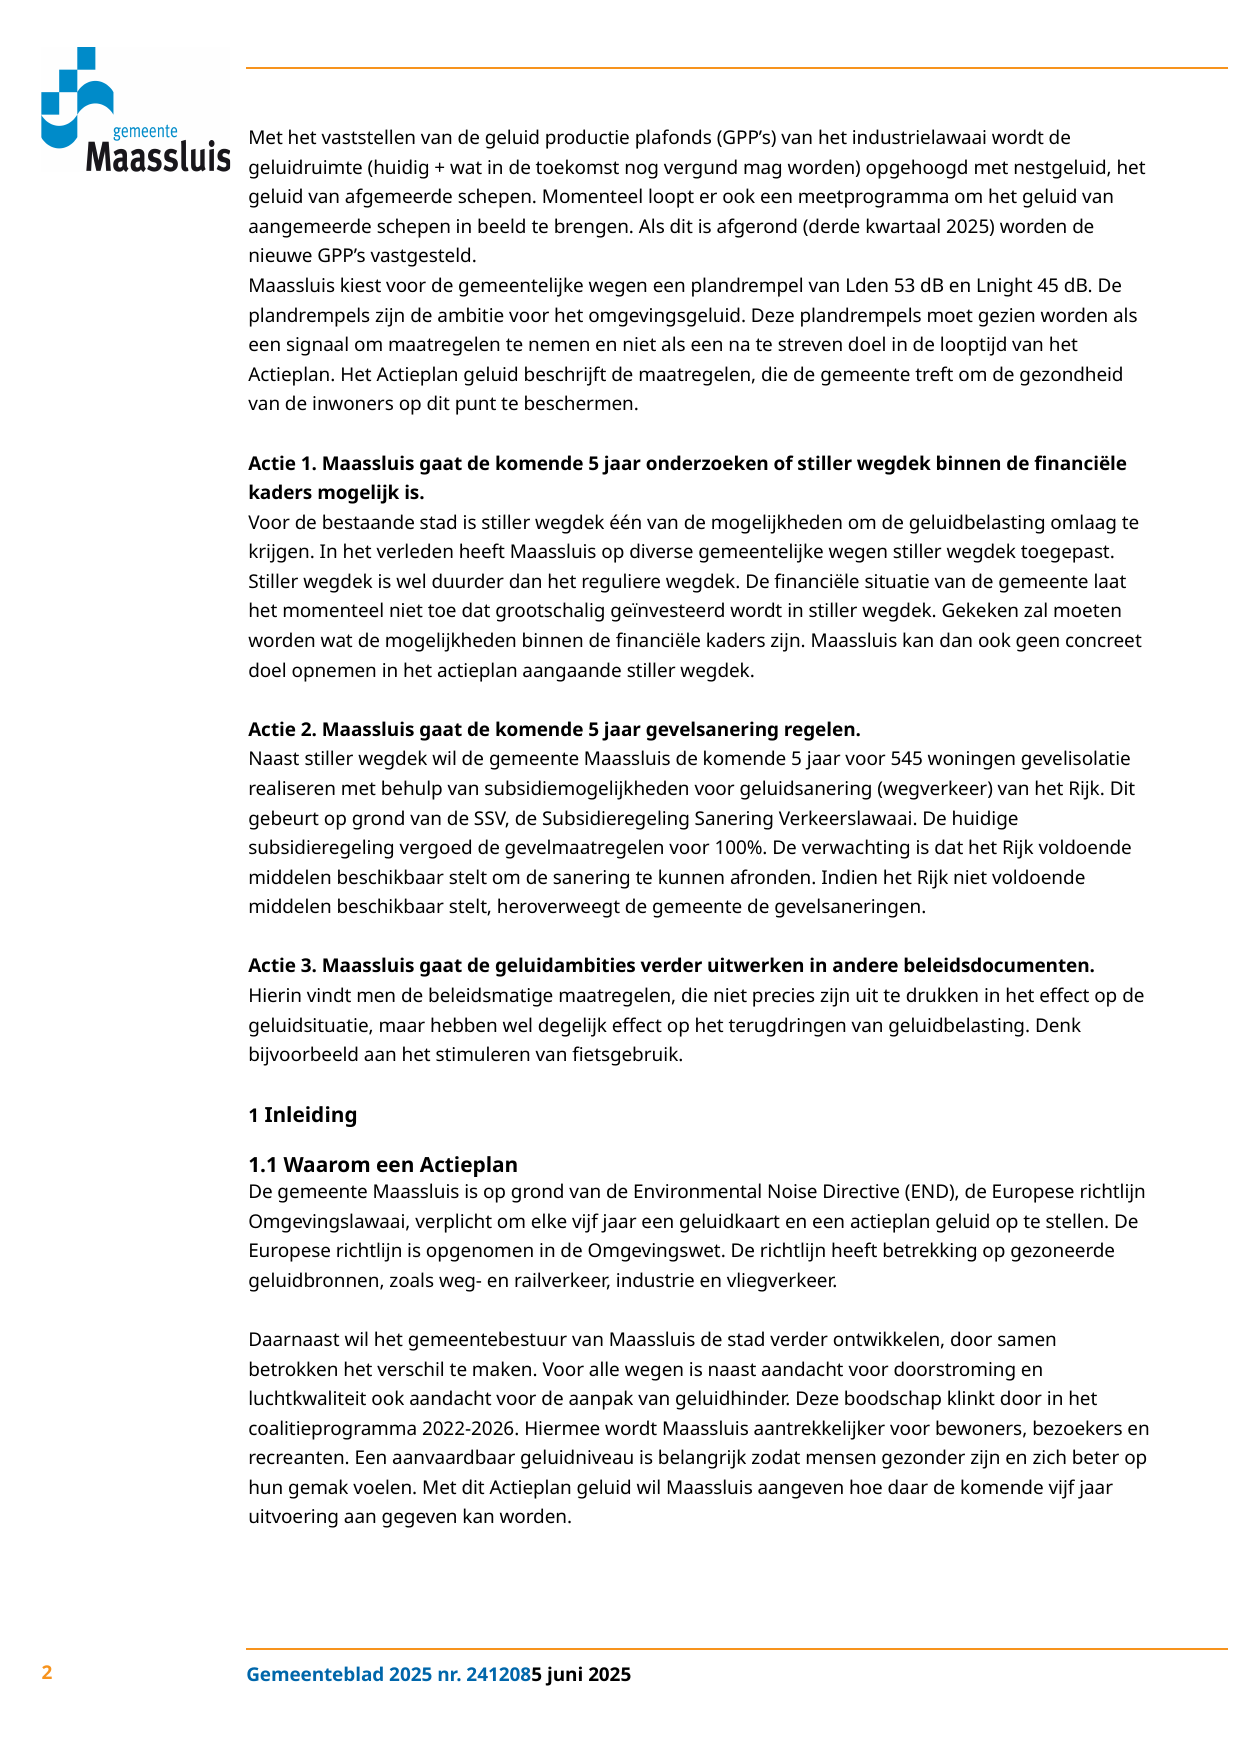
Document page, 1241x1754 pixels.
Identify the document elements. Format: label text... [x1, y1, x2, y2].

text Met het vaststellen van de geluid productie plafonds (GPP’s) van het industrielawaai wordt de geluidruimte (huidig + wat in de toekomst nog vergund mag worden) opgehoogd met nestgeluid, het geluid van afgemeerde schepen. Momenteel loopt er ook een meetprogramma om het geluid van aangemeerde schepen in beeld te brengen. Als dit is afgerond (derde kwartaal 2025) worden de nieuwe GPP’s vastgesteld. [248, 124, 1152, 268]
text 1.1 Waarom een Actieplan [248, 1150, 1152, 1178]
picture [41, 47, 231, 172]
text Daarnaast wil het gemeentebestuur van Maassluis de stad verder ontwikkelen, door samen betrokken het verschil te maken. Voor alle wegen is naast aandacht voor doorstroming en luchtkwaliteit ook aandacht voor de aanpak van geluidhinder. Deze boodschap klinkt door in het coalitieprogramma 2022-2026. Hiermee wordt Maassluis aantrekkelijker voor bewoners, bezoekers en recreanten. Een aanvaardbaar geluidniveau is belangrijk zodat mensen gezonder zijn en zich beter op hun gemak voelen. Met dit Actieplan geluid wil Maassluis aangeven hoe daar de komende vijf jaar uitvoering aan gegeven kan worden. [248, 1326, 1152, 1529]
text Maassluis kiest voor de gemeentelijke wegen een plandrempel van Lden 53 dB en Lnight 45 dB. De plandrempels zijn de ambitie voor het omgevingsgeluid. Deze plandrempels moet gezien worden als een signaal om maatregelen te nemen en niet als een na te streven doel in de looptijd van het Actieplan. Het Actieplan geluid beschrijft de maatregelen, die de gemeente treft om de gezondheid van de inwoners op dit punt te beschermen. [248, 272, 1152, 416]
text Actie 1. Maassluis gaat de komende 5 jaar onderzoeken of stiller wegdek binnen de financiële kaders mogelijk is. [248, 450, 1152, 505]
text Hierin vindt men de beleidsmatige maatregelen, die niet precies zijn uit te drukken in het effect op de geluidsituatie, maar hebben wel degelijk effect op het terugdringen van geluidbelasting. Denk bijvoorbeeld aan het stimuleren van fietsgebruik. [248, 982, 1152, 1067]
text Naast stiller wegdek wil de gemeente Maassluis de komende 5 jaar voor 545 woningen gevelisolatie realiseren met behulp van subsidiemogelijkheden voor geluidsanering (wegverkeer) van het Rijk. Dit gebeurt op grond van de SSV, de Subsidieregeling Sanering Verkeerslawaai. De huidige subsidieregeling vergoed de gevelmaatregelen voor 100%. De verwachting is dat het Rijk voldoende middelen beschikbaar stelt om de sanering te kunnen afronden. Indien het Rijk niet voldoende middelen beschikbaar stelt, heroverweegt de gemeente de gevelsaneringen. [248, 746, 1152, 919]
picture [41, 47, 77, 92]
text Actie 3. Maassluis gaat de geluidambities verder uitwerken in andere beleidsdocumenten. [248, 953, 1152, 978]
text 1 Inleiding [248, 1101, 1152, 1129]
text Voor de bestaande stad is stiller wegdek één van de mogelijkheden om de geluidbelasting omlaag te krijgen. In het verleden heeft Maassluis op diverse gemeentelijke wegen stiller wegdek toegepast. Stiller wegdek is wel duurder dan het reguliere wegdek. De financiële situatie van de gemeente laat het momenteel niet toe dat grootschalig geïnvesteerd wordt in stiller wegdek. Gekeken zal moeten worden wat de mogelijkheden binnen de financiële kaders zijn. Maassluis kan dan ook geen concreet doel opnemen in het actieplan aangaande stiller wegdek. [248, 509, 1152, 683]
text Actie 2. Maassluis gaat de komende 5 jaar gevelsanering regelen. [248, 716, 1152, 742]
text De gemeente Maassluis is op grond van de Environmental Noise Directive (END), de Europese richtlijn Omgevingslawaai, verplicht om elke vijf jaar een geluidkaart en een actieplan geluid op te stellen. De Europese richtlijn is opgenomen in de Omgevingswet. De richtlijn heeft betrekking op gezoneerde geluidbronnen, zoals weg- en railverkeer, industrie en vliegverkeer. [248, 1178, 1152, 1293]
